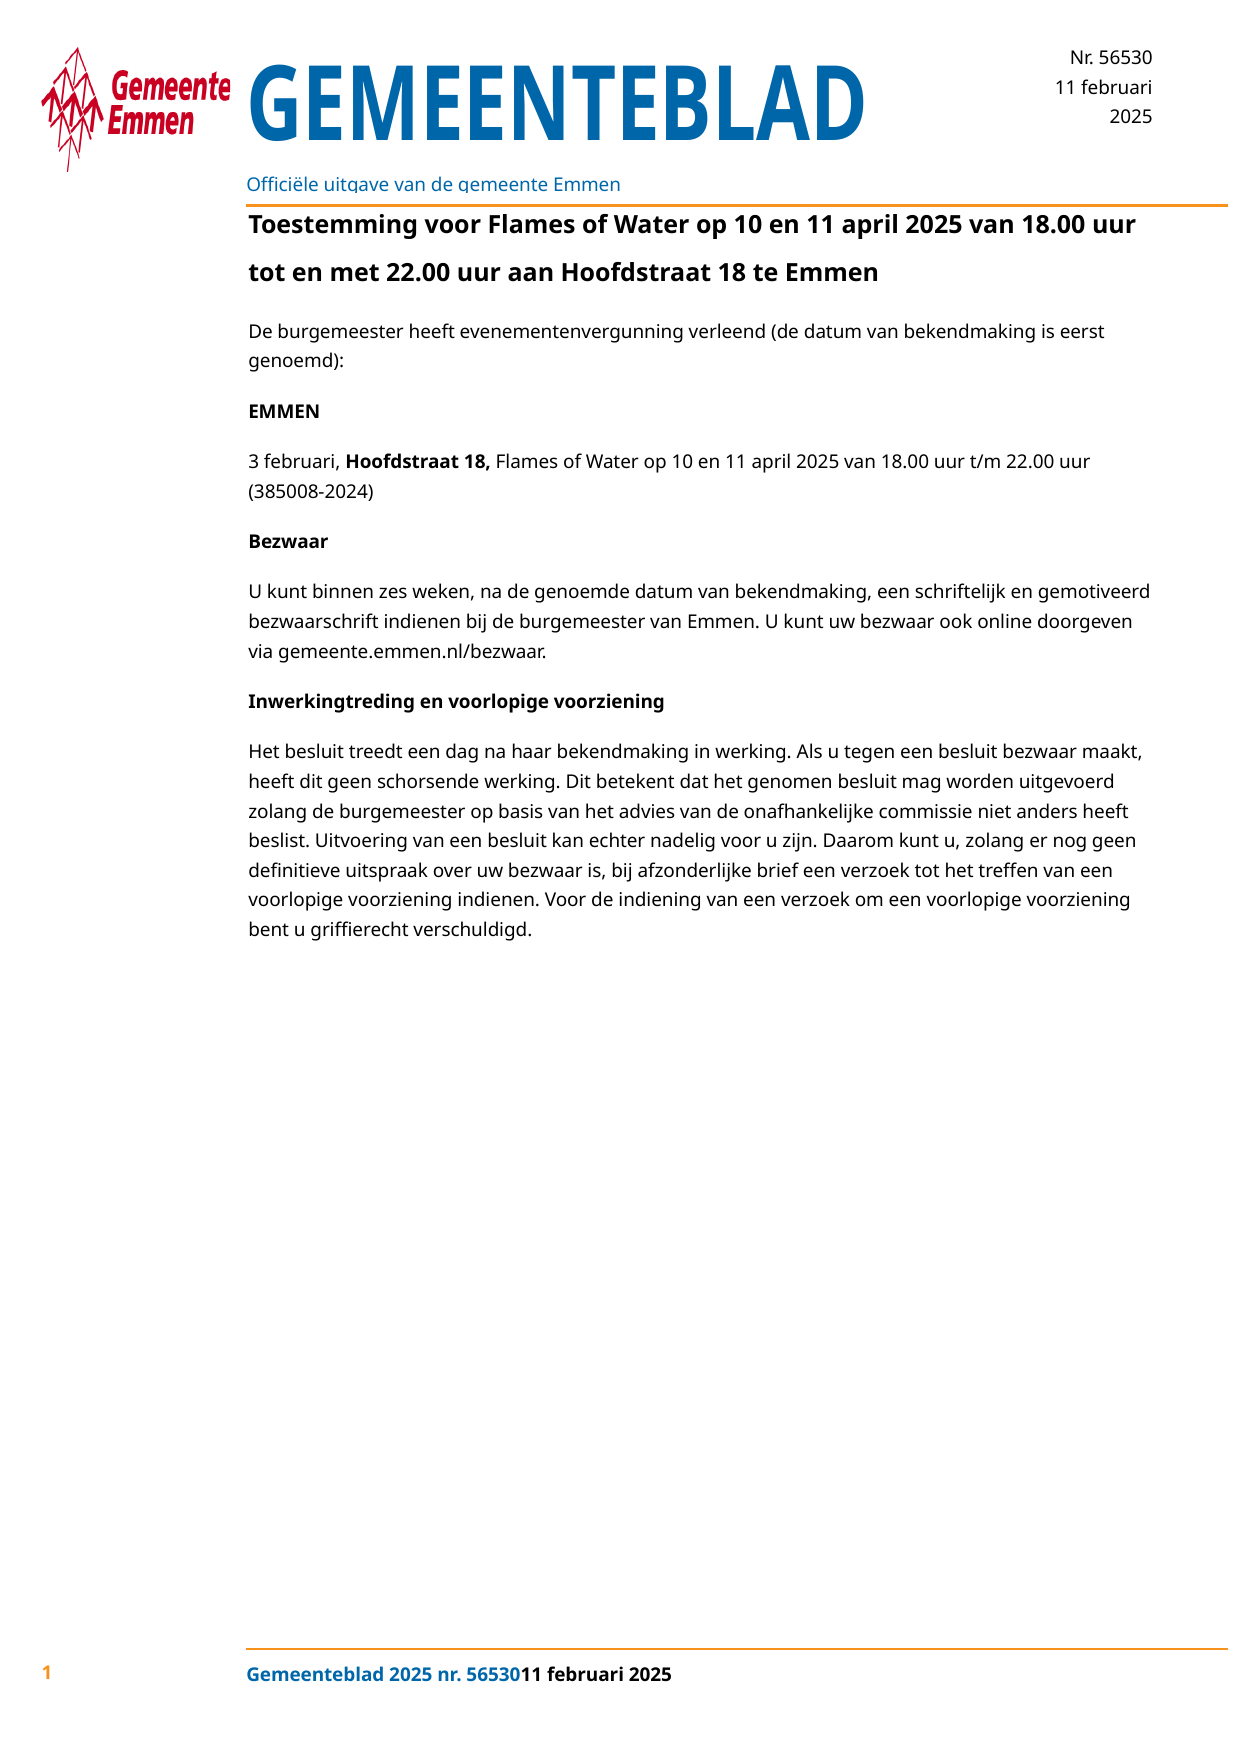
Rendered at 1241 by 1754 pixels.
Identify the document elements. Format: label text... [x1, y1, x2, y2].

text U kunt binnen zes weken, na de genoemde datum van bekendmaking, een schriftelijk en gemotiveerd bezwaarschrift indienen bij de burgemeester van Emmen. U kunt uw bezwaar ook online doorgeven via gemeente.emmen.nl/bezwaar. [248, 579, 1152, 664]
text Toestemming voor Flames of Water op 10 en 11 april 2025 van 18.00 uur tot en met 22.00 uur aan Hoofdstraat 18 te Emmen [248, 207, 1152, 288]
text 3 februari, Hoofdstraat 18, Flames of Water op 10 en 11 april 2025 van 18.00 uur t/m 22.00 uur (385008-2024) [248, 448, 1152, 504]
picture [41, 47, 231, 172]
text De burgemeester heeft evenementenvergunning verleend (de datum van bekendmaking is eerst genoemd): [248, 318, 1152, 373]
text Het besluit treedt een dag na haar bekendmaking in werking. Als u tegen een besluit bezwaar maakt, heeft dit geen schorsende werking. Dit betekent dat het genomen besluit mag worden uitgevoerd zolang de burgemeester op basis van het advies van de onafhankelijke commissie niet anders heeft beslist. Uitvoering van een besluit kan echter nadelig voor u zijn. Daarom kunt u, zolang er nog geen definitieve uitspraak over uw bezwaar is, bij afzonderlijke brief een verzoek tot het treffen van een voorlopige voorziening indienen. Voor de indiening van een verzoek om een voorlopige voorziening bent u griffierecht verschuldigd. [248, 739, 1152, 942]
text Inwerkingtreding en voorlopige voorziening [248, 688, 1152, 714]
text EMMEN [248, 398, 1152, 424]
text Bezwaar [248, 528, 1152, 554]
